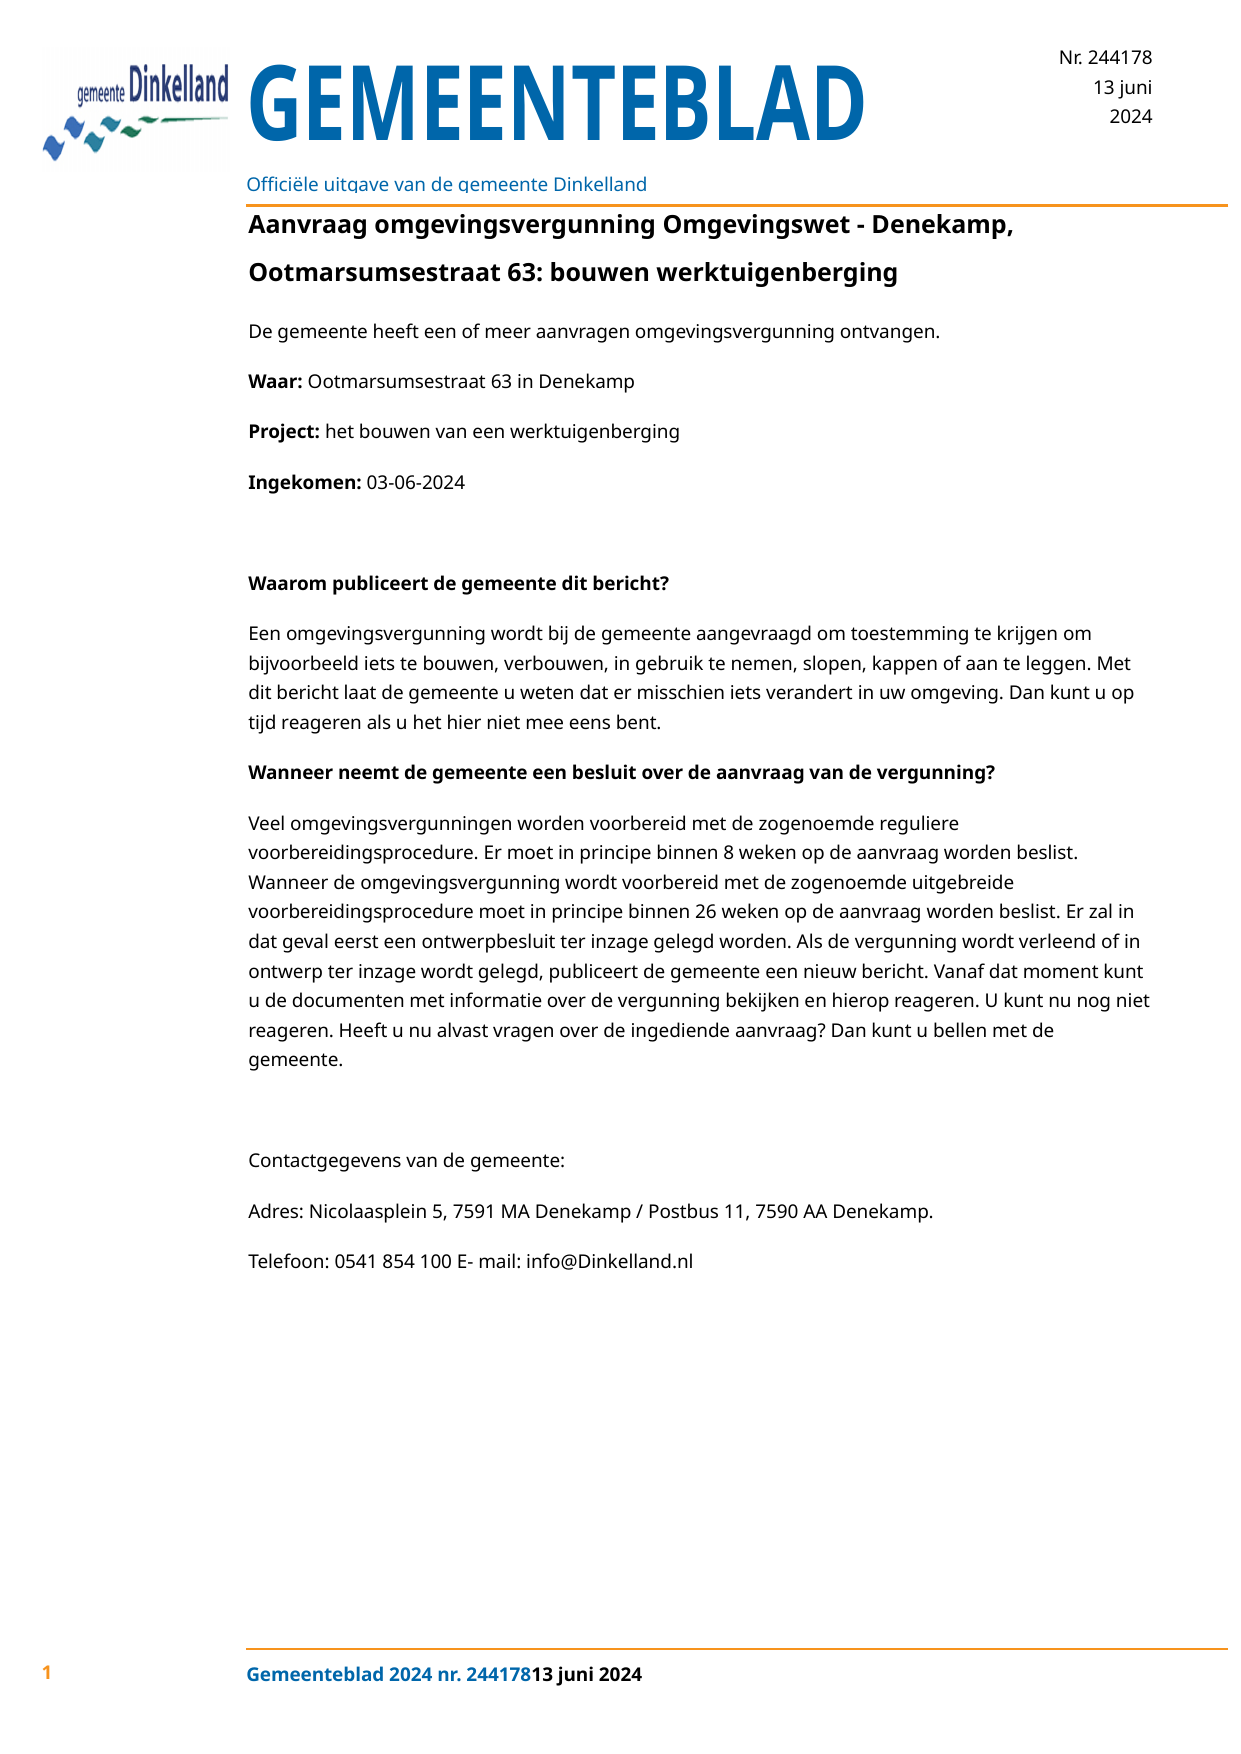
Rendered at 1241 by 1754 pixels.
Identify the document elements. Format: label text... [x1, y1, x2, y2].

text Adres: Nicolaasplein 5, 7591 MA Denekamp / Postbus 11, 7590 AA Denekamp. [248, 1198, 1152, 1224]
text Waarom publiceert de gemeente dit bericht? [248, 570, 1152, 596]
text Een omgevingsvergunning wordt bij de gemeente aangevraagd om toestemming te krijgen om bijvoorbeeld iets te bouwen, verbouwen, in gebruik te nemen, slopen, kappen of aan te leggen. Met dit bericht laat de gemeente u weten dat er misschien iets verandert in uw omgeving. Dan kunt u op tijd reageren als u het hier niet mee eens bent. [248, 620, 1152, 735]
text Project: het bouwen van een werktuigenberging [248, 419, 1152, 444]
text Ingekomen: 03-06-2024 [248, 469, 1152, 495]
picture [41, 47, 231, 172]
text Aanvraag omgevingsvergunning Omgevingswet - Denekamp, Ootmarsumsestraat 63: bouwen werktuigenberging [248, 207, 1152, 288]
text Wanneer neemt de gemeente een besluit over de aanvraag van de vergunning? [248, 759, 1152, 785]
text Veel omgevingsvergunningen worden voorbereid met de zogenoemde reguliere voorbereidingsprocedure. Er moet in principe binnen 8 weken op de aanvraag worden beslist. Wanneer de omgevingsvergunning wordt voorbereid met de zogenoemde uitgebreide voorbereidingsprocedure moet in principe binnen 26 weken op de aanvraag worden beslist. Er zal in dat geval eerst een ontwerpbesluit ter inzage gelegd worden. Als de vergunning wordt verleend of in ontwerp ter inzage wordt gelegd, publiceert de gemeente een nieuw bericht. Vanaf dat moment kunt u de documenten met informatie over de vergunning bekijken en hierop reageren. U kunt nu nog niet reageren. Heeft u nu alvast vragen over de ingediende aanvraag? Dan kunt u bellen met de gemeente. [248, 810, 1152, 1072]
text Telefoon: 0541 854 100 E- mail: info@Dinkelland.nl [248, 1248, 1152, 1274]
text Waar: Ootmarsumsestraat 63 in Denekamp [248, 368, 1152, 394]
text De gemeente heeft een of meer aanvragen omgevingsvergunning ontvangen. [248, 318, 1152, 344]
text Contactgegevens van de gemeente: [248, 1147, 1152, 1173]
